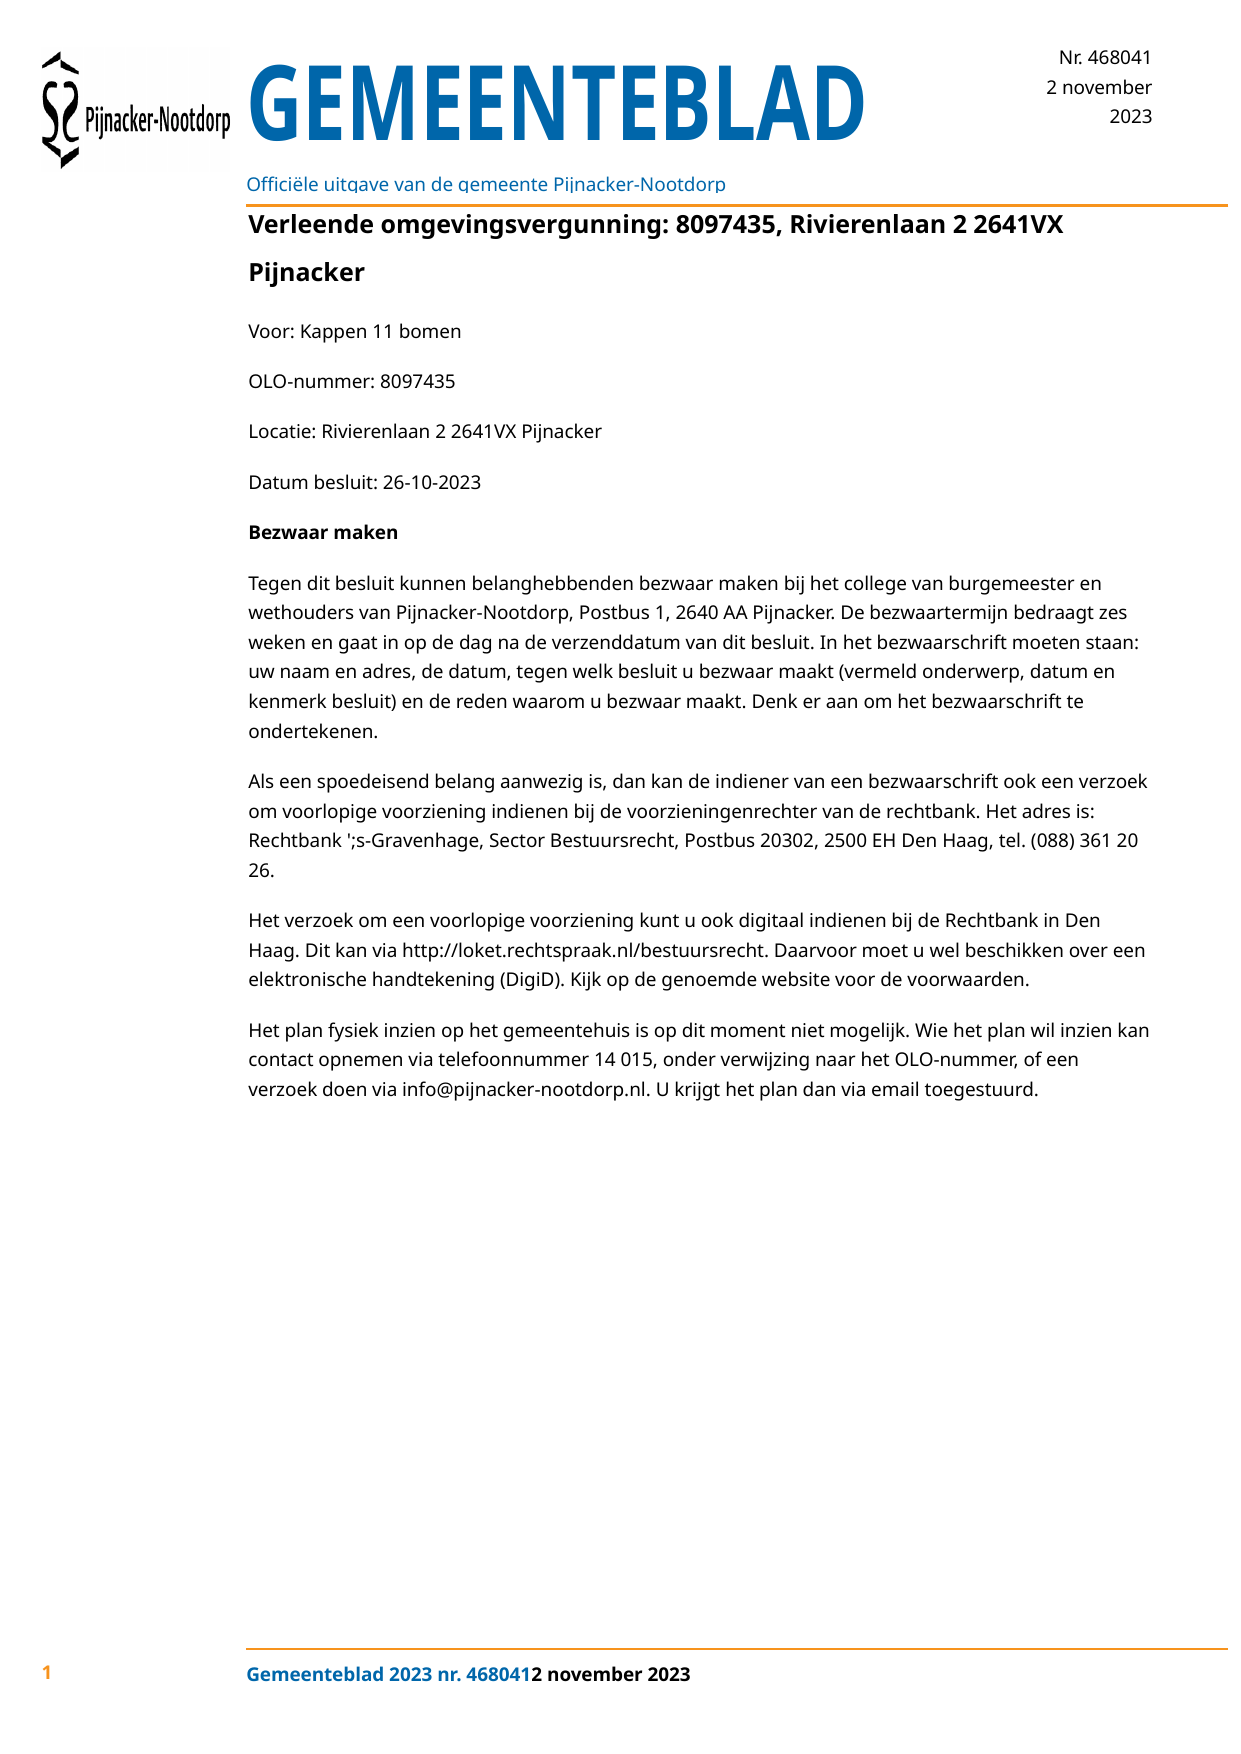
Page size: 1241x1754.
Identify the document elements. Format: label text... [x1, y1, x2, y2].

text Datum besluit: 26-10-2023 [248, 469, 1152, 495]
text Tegen dit besluit kunnen belanghebbenden bezwaar maken bij het college van burgemeester en wethouders van Pijnacker-Nootdorp, Postbus 1, 2640 AA Pijnacker. De bezwaartermijn bedraagt zes weken en gaat in op de dag na de verzenddatum van dit besluit. In het bezwaarschrift moeten staan: uw naam en adres, de datum, tegen welk besluit u bezwaar maakt (vermeld onderwerp, datum en kenmerk besluit) en de reden waarom u bezwaar maakt. Denk er aan om het bezwaarschrift te ondertekenen. [248, 570, 1152, 744]
picture [41, 47, 231, 172]
text Het verzoek om een voorlopige voorziening kunt u ook digitaal indienen bij de Rechtbank in Den Haag. Dit kan via http://loket.rechtspraak.nl/bestuursrecht. Daarvoor moet u wel beschikken over een elektronische handtekening (DigiD). Kijk op de genoemde website voor de voorwaarden. [248, 907, 1152, 992]
text Bezwaar maken [248, 519, 1152, 545]
text Het plan fysiek inzien op het gemeentehuis is op dit moment niet mogelijk. Wie het plan wil inzien kan contact opnemen via telefoonnummer 14 015, onder verwijzing naar het OLO-nummer, of een verzoek doen via info@pijnacker-nootdorp.nl. U krijgt het plan dan via email toegestuurd. [248, 1017, 1152, 1102]
text Voor: Kappen 11 bomen [248, 318, 1152, 344]
text Als een spoedeisend belang aanwezig is, dan kan de indiener van een bezwaarschrift ook een verzoek om voorlopige voorziening indienen bij de voorzieningenrechter van de rechtbank. Het adres is: Rechtbank ';s-Gravenhage, Sector Bestuursrecht, Postbus 20302, 2500 EH Den Haag, tel. (088) 361 20 26. [248, 768, 1152, 883]
text Verleende omgevingsvergunning: 8097435, Rivierenlaan 2 2641VX Pijnacker [248, 207, 1152, 288]
text OLO-nummer: 8097435 [248, 368, 1152, 394]
text Locatie: Rivierenlaan 2 2641VX Pijnacker [248, 419, 1152, 444]
